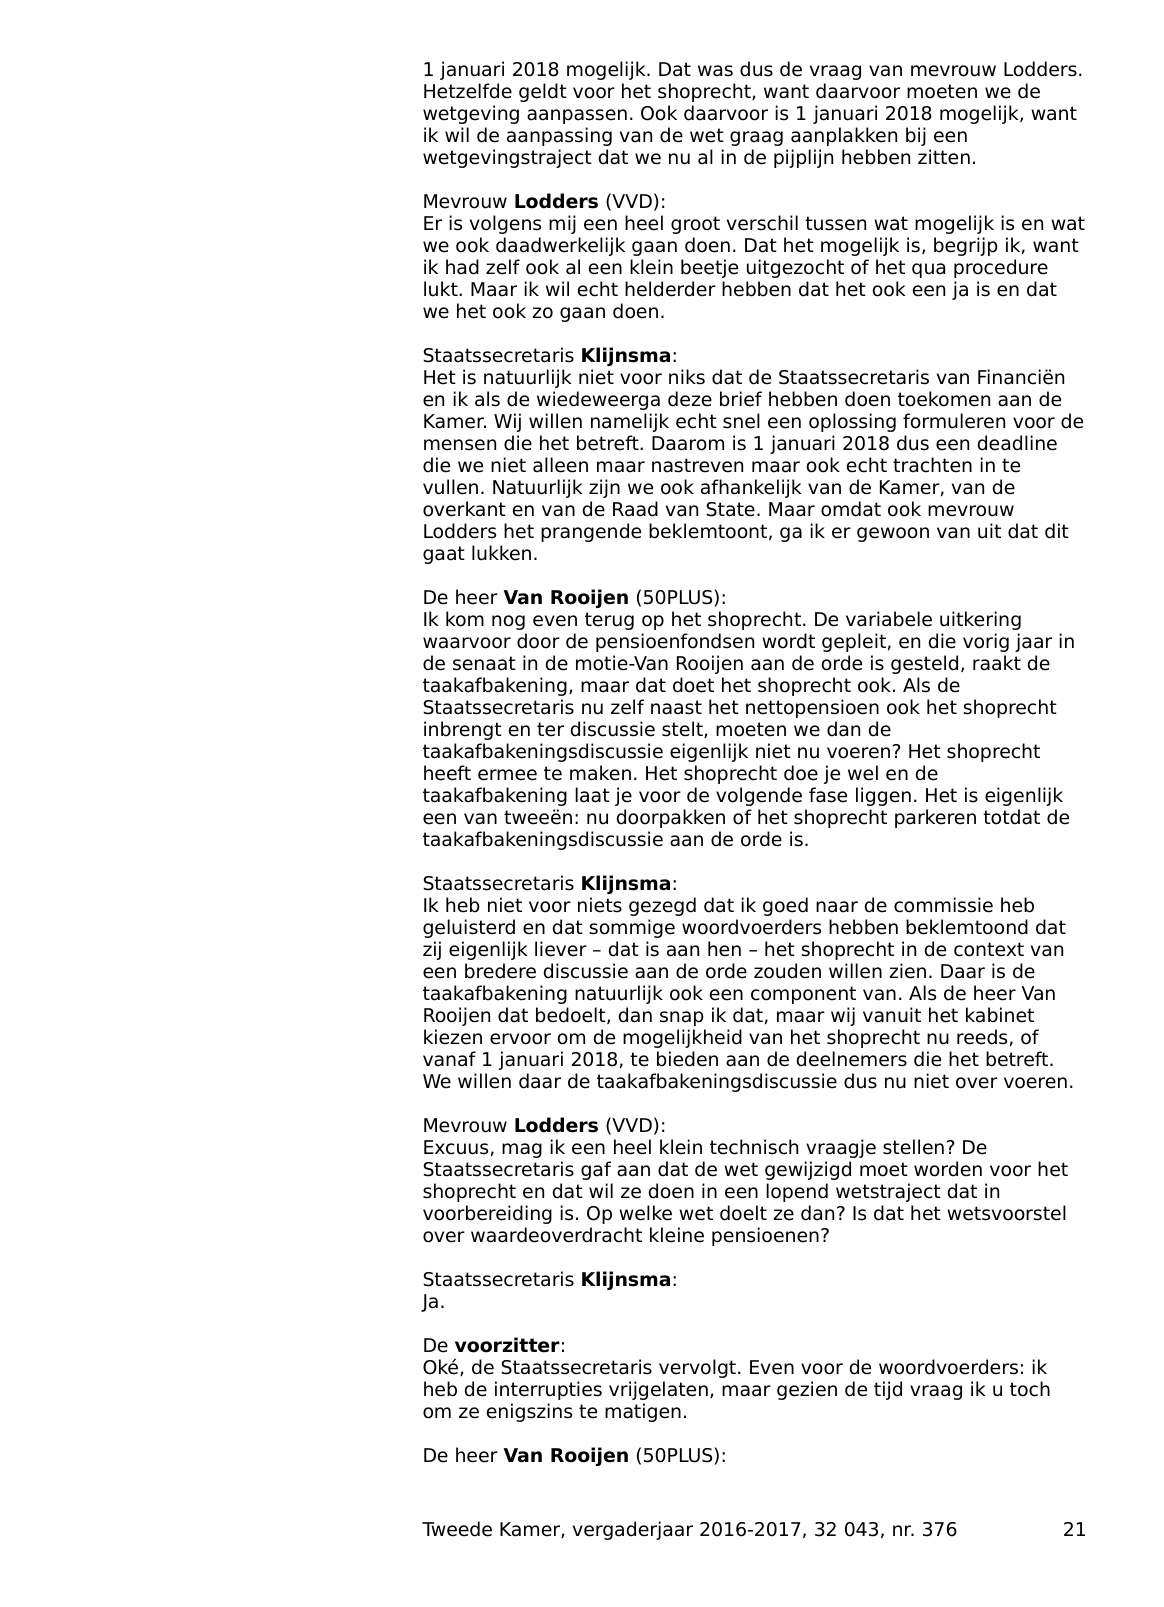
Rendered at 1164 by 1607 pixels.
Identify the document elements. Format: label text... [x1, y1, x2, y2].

text Staatssecretaris Klijnsma: [422, 345, 1087, 367]
text 1 januari 2018 mogelijk. Dat was dus de vraag van mevrouw Lodders. Hetzelfde geldt voor het shoprecht, want daarvoor moeten we de wetgeving aanpassen. Ook daarvoor is 1 januari 2018 mogelijk, want ik wil de aanpassing van de wet graag aanplakken bij een wetgevingstraject dat we nu al in de pijplijn hebben zitten. [422, 59, 1087, 169]
text Ik kom nog even terug op het shoprecht. De variabele uitkering waarvoor door de pensioenfondsen wordt gepleit, en die vorig jaar in de senaat in de motie-Van Rooijen aan de orde is gesteld, raakt de taakafbakening, maar dat doet het shoprecht ook. Als de Staatssecretaris nu zelf naast het nettopensioen ook het shoprecht inbrengt en ter discussie stelt, moeten we dan de taakafbakeningsdiscussie eigenlijk niet nu voeren? Het shoprecht heeft ermee te maken. Het shoprecht doe je wel en de taakafbakening laat je voor de volgende fase liggen. Het is eigenlijk een van tweeën: nu doorpakken of het shoprecht parkeren totdat de taakafbakeningsdiscussie aan de orde is. [422, 609, 1087, 851]
text De heer Van Rooijen (50PLUS): [422, 1445, 1087, 1467]
text Ja. [422, 1291, 1087, 1313]
text Excuus, mag ik een heel klein technisch vraagje stellen? De Staatssecretaris gaf aan dat de wet gewijzigd moet worden voor het shoprecht en dat wil ze doen in een lopend wetstraject dat in voorbereiding is. Op welke wet doelt ze dan? Is dat het wetsvoorstel over waardeoverdracht kleine pensioenen? [422, 1137, 1087, 1247]
text De heer Van Rooijen (50PLUS): [422, 587, 1087, 609]
text Oké, de Staatssecretaris vervolgt. Even voor de woordvoerders: ik heb de interrupties vrijgelaten, maar gezien de tijd vraag ik u toch om ze enigszins te matigen. [422, 1357, 1087, 1423]
text Het is natuurlijk niet voor niks dat de Staatssecretaris van Financiën en ik als de wiedeweerga deze brief hebben doen toekomen aan de Kamer. Wij willen namelijk echt snel een oplossing formuleren voor de mensen die het betreft. Daarom is 1 januari 2018 dus een deadline die we niet alleen maar nastreven maar ook echt trachten in te vullen. Natuurlijk zijn we ook afhankelijk van de Kamer, van de overkant en van de Raad van State. Maar omdat ook mevrouw Lodders het prangende beklemtoont, ga ik er gewoon van uit dat dit gaat lukken. [422, 367, 1087, 565]
text Ik heb niet voor niets gezegd dat ik goed naar de commissie heb geluisterd en dat sommige woordvoerders hebben beklemtoond dat zij eigenlijk liever – dat is aan hen – het shoprecht in de context van een bredere discussie aan de orde zouden willen zien. Daar is de taakafbakening natuurlijk ook een component van. Als de heer Van Rooijen dat bedoelt, dan snap ik dat, maar wij vanuit het kabinet kiezen ervoor om de mogelijkheid van het shoprecht nu reeds, of vanaf 1 januari 2018, te bieden aan de deelnemers die het betreft. We willen daar de taakafbakeningsdiscussie dus nu niet over voeren. [422, 895, 1087, 1093]
text Staatssecretaris Klijnsma: [422, 873, 1087, 895]
text Mevrouw Lodders (VVD): [422, 1115, 1087, 1137]
text De voorzitter: [422, 1335, 1087, 1357]
text Er is volgens mij een heel groot verschil tussen wat mogelijk is en wat we ook daadwerkelijk gaan doen. Dat het mogelijk is, begrijp ik, want ik had zelf ook al een klein beetje uitgezocht of het qua procedure lukt. Maar ik wil echt helderder hebben dat het ook een ja is en dat we het ook zo gaan doen. [422, 213, 1087, 323]
text Mevrouw Lodders (VVD): [422, 191, 1087, 213]
text Staatssecretaris Klijnsma: [422, 1269, 1087, 1291]
